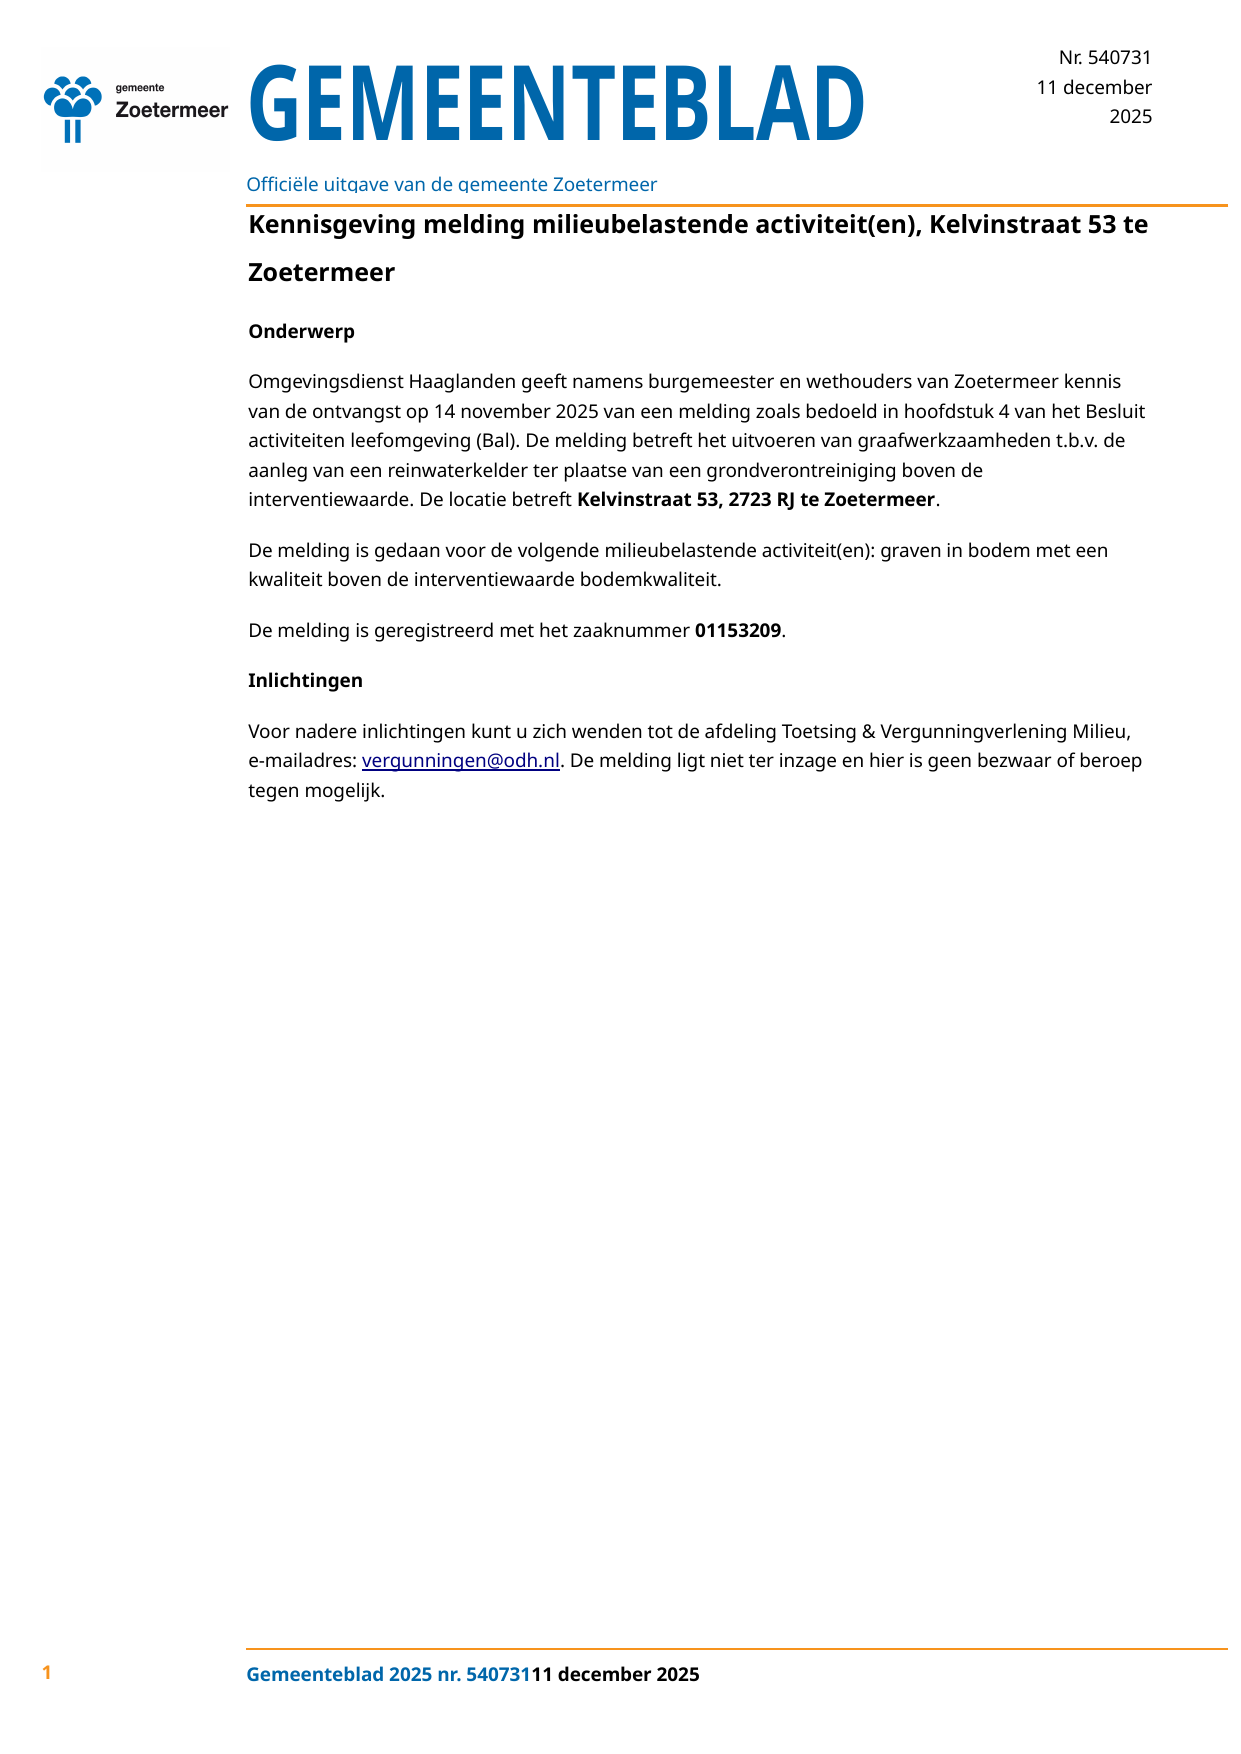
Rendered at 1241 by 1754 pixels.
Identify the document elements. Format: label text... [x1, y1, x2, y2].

picture [41, 47, 231, 172]
text Omgevingsdienst Haaglanden geeft namens burgemeester en wethouders van Zoetermeer kennis van de ontvangst op 14 november 2025 van een melding zoals bedoeld in hoofdstuk 4 van het Besluit activiteiten leefomgeving (Bal). De melding betreft het uitvoeren van graafwerkzaamheden t.b.v. de aanleg van een reinwaterkelder ter plaatse van een grondverontreiniging boven de interventiewaarde. De locatie betreft Kelvinstraat 53, 2723 RJ te Zoetermeer. [248, 368, 1152, 512]
text De melding is gedaan voor de volgende milieubelastende activiteit(en): graven in bodem met een kwaliteit boven de interventiewaarde bodemkwaliteit. [248, 537, 1152, 592]
text De melding is geregistreerd met het zaaknummer 01153209. [248, 617, 1152, 643]
text Inlichtingen [248, 667, 1152, 693]
text Voor nadere inlichtingen kunt u zich wenden tot de afdeling Toetsing & Vergunningverlening Milieu, e-mailadres: vergunningen@odh.nl. De melding ligt niet ter inzage en hier is geen bezwaar of beroep tegen mogelijk. [248, 718, 1152, 803]
text Onderwerp [248, 318, 1152, 344]
text Kennisgeving melding milieubelastende activiteit(en), Kelvinstraat 53 te Zoetermeer [248, 207, 1152, 288]
